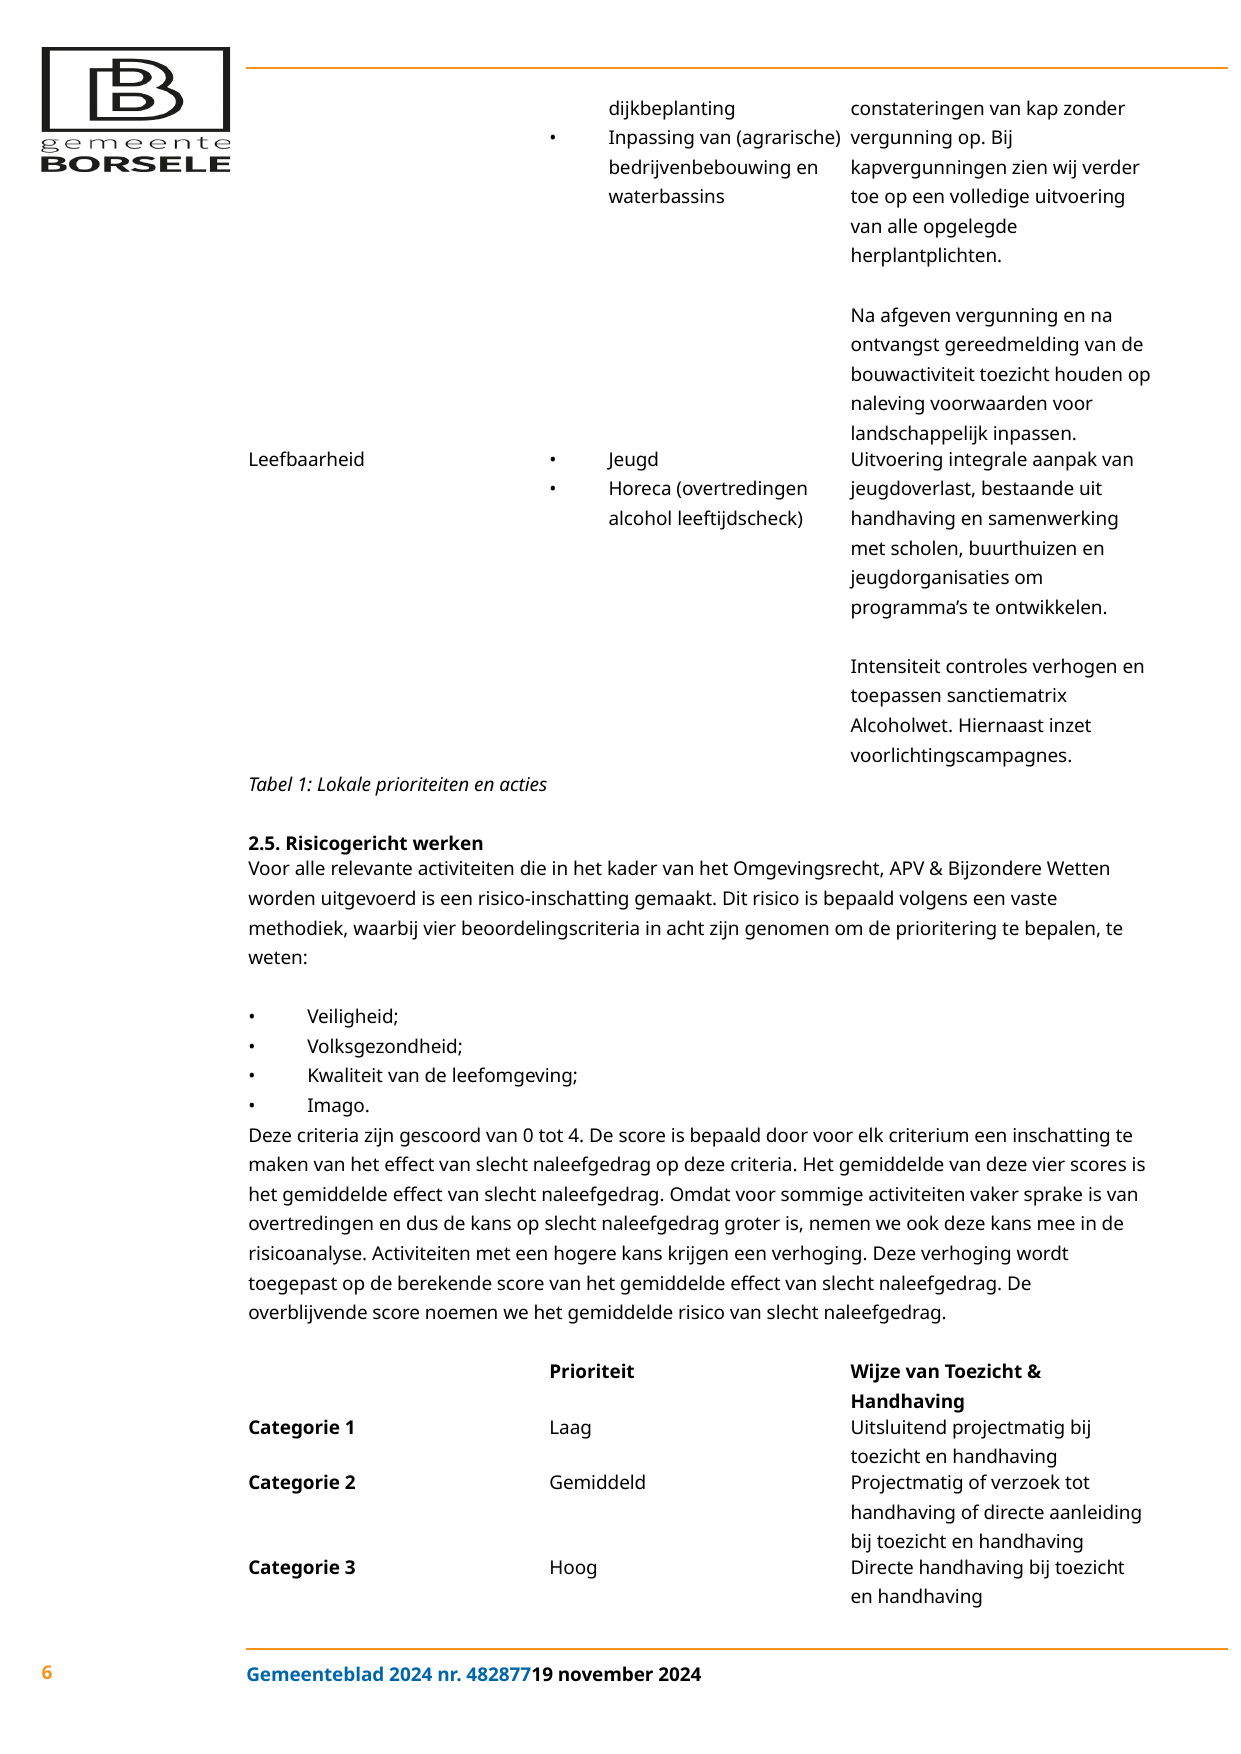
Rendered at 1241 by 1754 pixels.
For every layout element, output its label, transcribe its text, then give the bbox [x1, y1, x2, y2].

table_cell Jeugd Horeca (overtredingen alcohol leeftijdscheck) [549, 446, 850, 767]
table_cell dijkbeplanting Inpassing van (agrarische) bedrijvenbebouwing en waterbassins [549, 95, 850, 446]
table_header Prioriteit [549, 1359, 850, 1414]
table_cell Categorie 2 [248, 1469, 549, 1554]
table_cell Uitsluitend projectmatig bij toezicht en handhaving [850, 1414, 1152, 1469]
table_header [248, 1359, 549, 1414]
text Deze criteria zijn gescoord van 0 tot 4. De score is bepaald door voor elk criterium een inschatting te maken van het effect van slecht naleefgedrag op deze criteria. Het gemiddelde van deze vier scores is het gemiddelde effect van slecht naleefgedrag. Omdat voor sommige activiteiten vaker sprake is van overtredingen en dus de kans op slecht naleefgedrag groter is, nemen we ook deze kans mee in de risicoanalyse. Activiteiten met een hogere kans krijgen een verhoging. Deze verhoging wordt toegepast op de berekende score van het gemiddelde effect van slecht naleefgedrag. De overblijvende score noemen we het gemiddelde risico van slecht naleefgedrag. [248, 1122, 1152, 1325]
text Tabel 1: Lokale prioriteiten en acties [248, 771, 1152, 796]
table_cell Directe handhaving bij toezicht en handhaving [850, 1554, 1152, 1609]
list Imago. [248, 1092, 1152, 1118]
table_cell Gemiddeld [549, 1469, 850, 1554]
table_cell constateringen van kap zonder vergunning op. Bij kapvergunningen zien wij verder toe op een volledige uitvoering van alle opgelegde herplantplichten. Na afgeven vergunning en na ontvangst gereedmelding van de bouwactiviteit toezicht houden op naleving voorwaarden voor landschappelijk inpassen. [850, 95, 1152, 446]
table_cell Laag [549, 1414, 850, 1469]
table_cell Hoog [549, 1554, 850, 1609]
table_header Wijze van Toezicht & Handhaving [850, 1359, 1152, 1414]
table_cell Categorie 1 [248, 1414, 549, 1469]
table_cell [248, 95, 549, 446]
table_cell Uitvoering integrale aanpak van jeugdoverlast, bestaande uit handhaving en samenwerking met scholen, buurthuizen en jeugdorganisaties om programma’s te ontwikkelen. Intensiteit controles verhogen en toepassen sanctiematrix Alcoholwet. Hiernaast inzet voorlichtingscampagnes. [850, 446, 1152, 767]
list Kwaliteit van de leefomgeving; [248, 1063, 1152, 1088]
text Voor alle relevante activiteiten die in het kader van het Omgevingsrecht, APV & Bijzondere Wetten worden uitgevoerd is een risico-inschatting gemaakt. Dit risico is bepaald volgens een vaste methodiek, waarbij vier beoordelingscriteria in acht zijn genomen om de prioritering te bepalen, te weten: [248, 856, 1152, 970]
picture [41, 47, 231, 172]
text 2.5. Risicogericht werken [248, 830, 1152, 856]
table_cell Categorie 3 [248, 1554, 549, 1609]
table_cell Projectmatig of verzoek tot handhaving of directe aanleiding bij toezicht en handhaving [850, 1469, 1152, 1554]
list Volksgezondheid; [248, 1033, 1152, 1059]
table_cell Leefbaarheid [248, 446, 549, 767]
list Veiligheid; [248, 1003, 1152, 1029]
